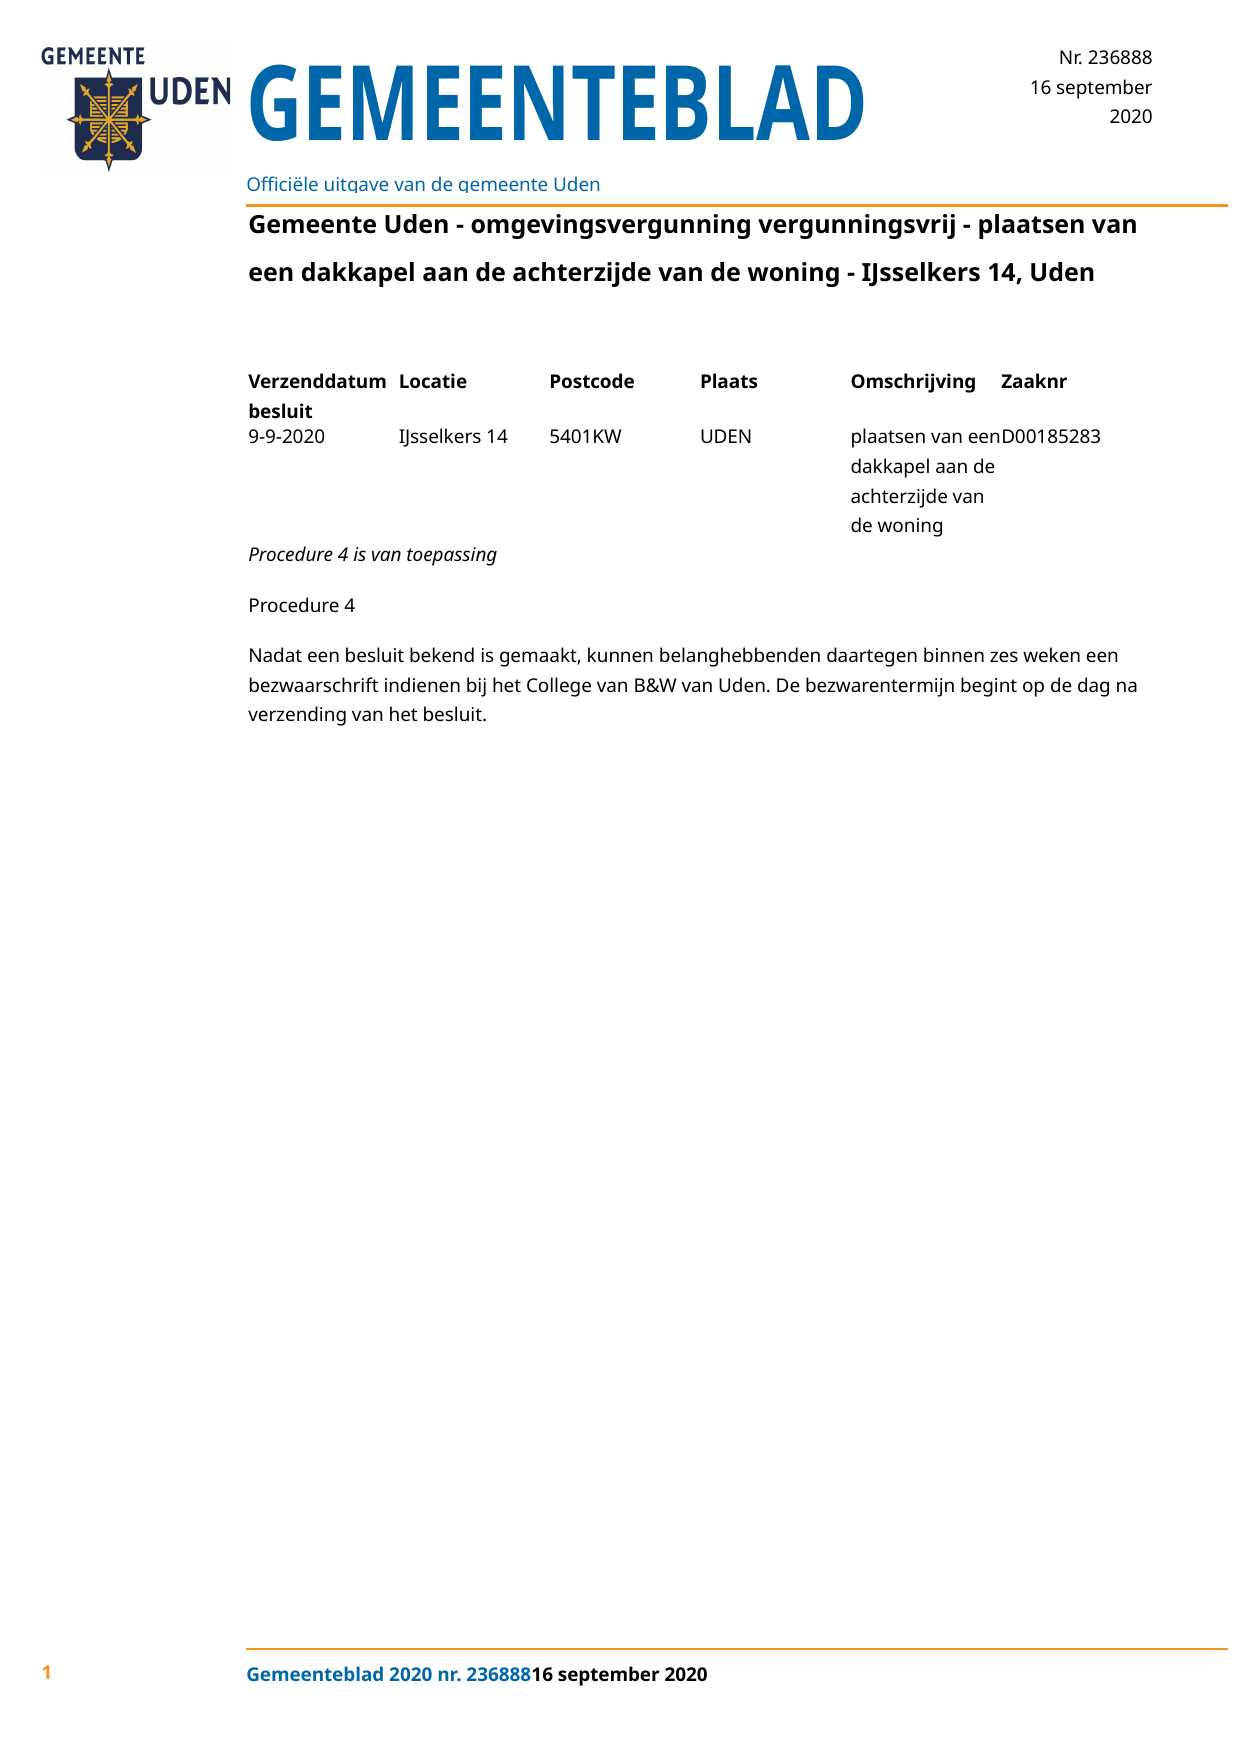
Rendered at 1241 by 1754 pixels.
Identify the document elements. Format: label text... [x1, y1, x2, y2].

table_header Postcode [549, 369, 700, 424]
table_cell IJsselkers 14 [399, 424, 549, 538]
table_cell 5401KW [549, 424, 700, 538]
table_header Omschrijving [850, 369, 1001, 424]
table_cell 9-9-2020 [248, 424, 398, 538]
table_header Plaats [700, 369, 850, 424]
table_header Zaaknr [1001, 369, 1152, 424]
table_cell plaatsen van een dakkapel aan de achterzijde van de woning [850, 424, 1001, 538]
text Procedure 4 is van toepassing [248, 541, 1152, 567]
table_cell D00185283 [1001, 424, 1152, 538]
picture [41, 47, 231, 172]
text Nadat een besluit bekend is gemaakt, kunnen belanghebbenden daartegen binnen zes weken een bezwaarschrift indienen bij het College van B&W van Uden. De bezwarentermijn begint op de dag na verzending van het besluit. [248, 642, 1152, 727]
table_cell UDEN [700, 424, 850, 538]
table_header Verzenddatum besluit [248, 369, 398, 424]
text Gemeente Uden - omgevingsvergunning vergunningsvrij - plaatsen van een dakkapel aan de achterzijde van de woning - IJsselkers 14, Uden [248, 207, 1152, 288]
table_header Locatie [399, 369, 549, 424]
text Procedure 4 [248, 592, 1152, 618]
